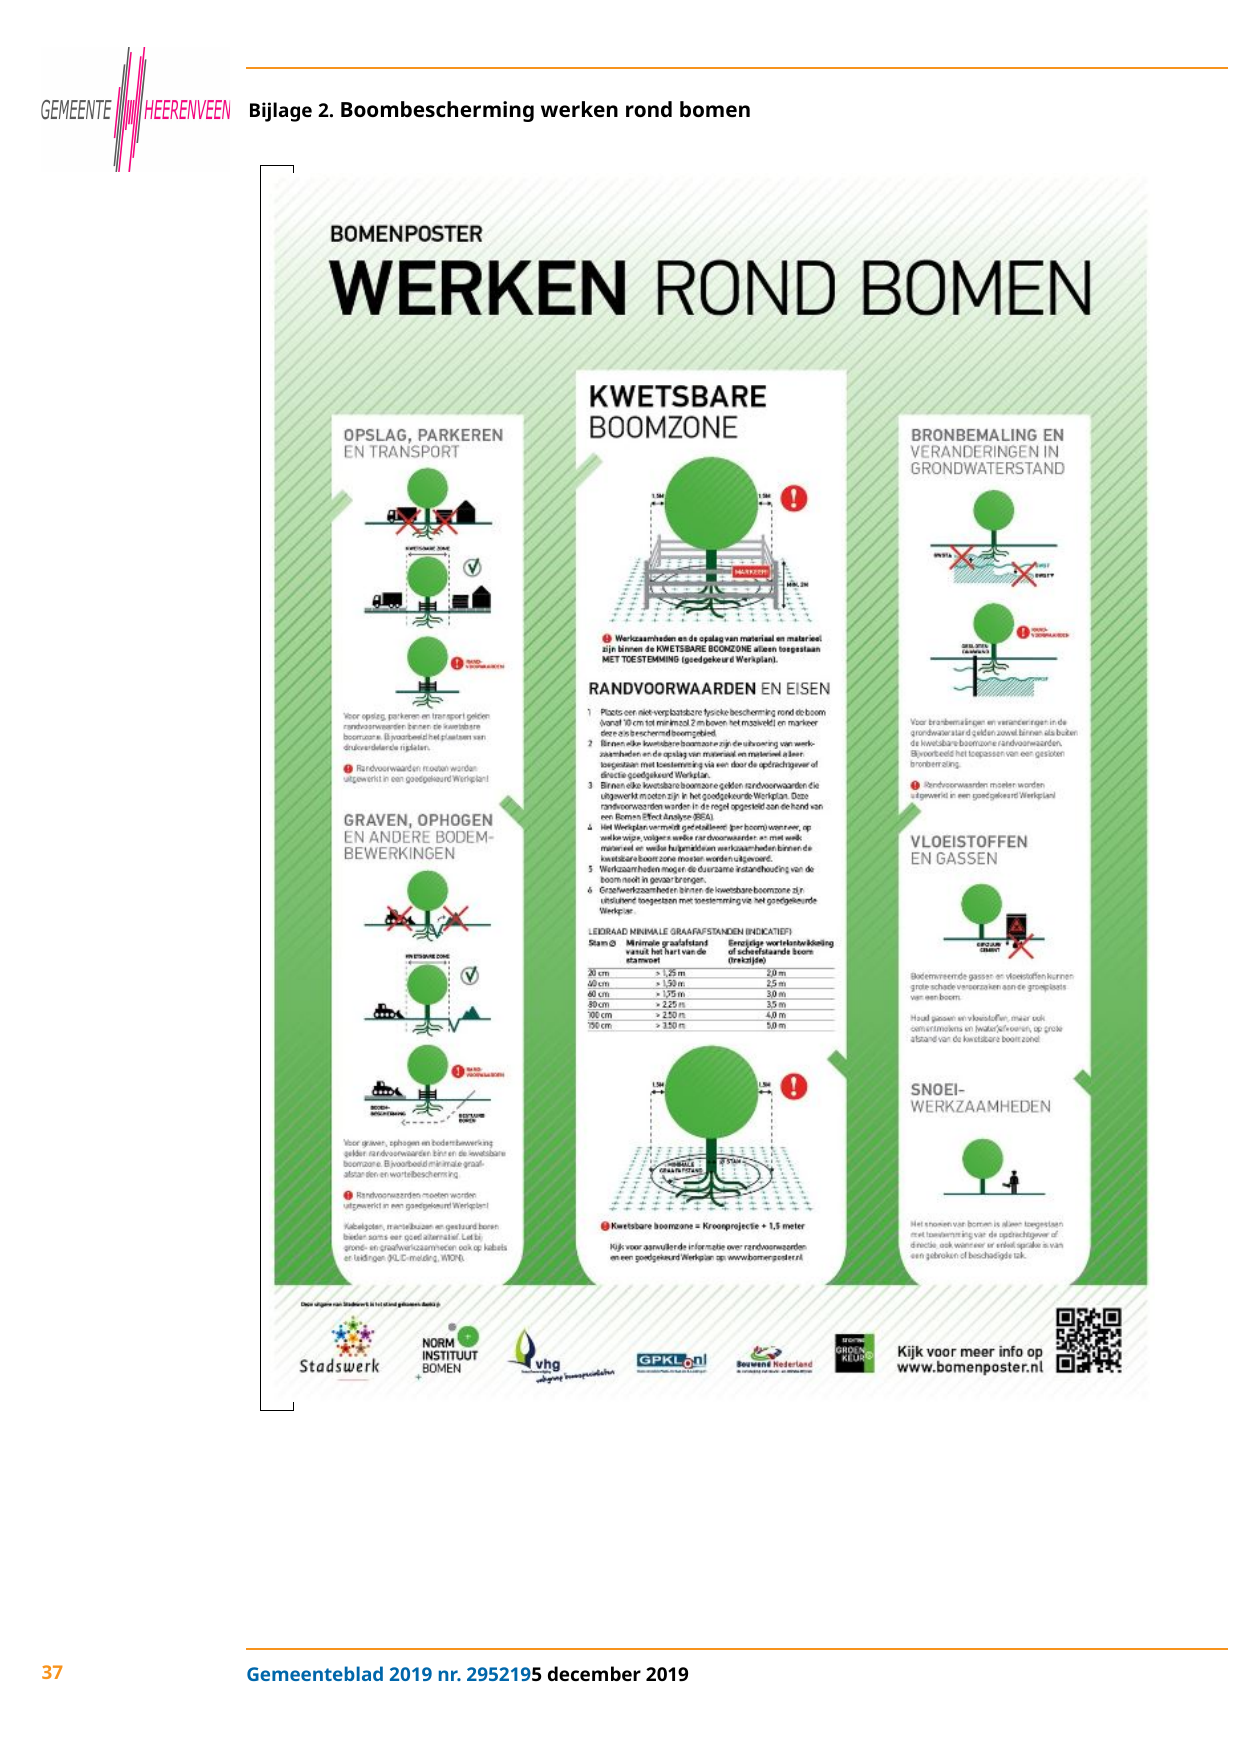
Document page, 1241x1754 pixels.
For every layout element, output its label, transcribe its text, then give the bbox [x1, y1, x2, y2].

picture [41, 47, 231, 172]
text Bijlage 2. Boombescherming werken rond bomen [248, 95, 1152, 123]
picture [268, 173, 1155, 1402]
